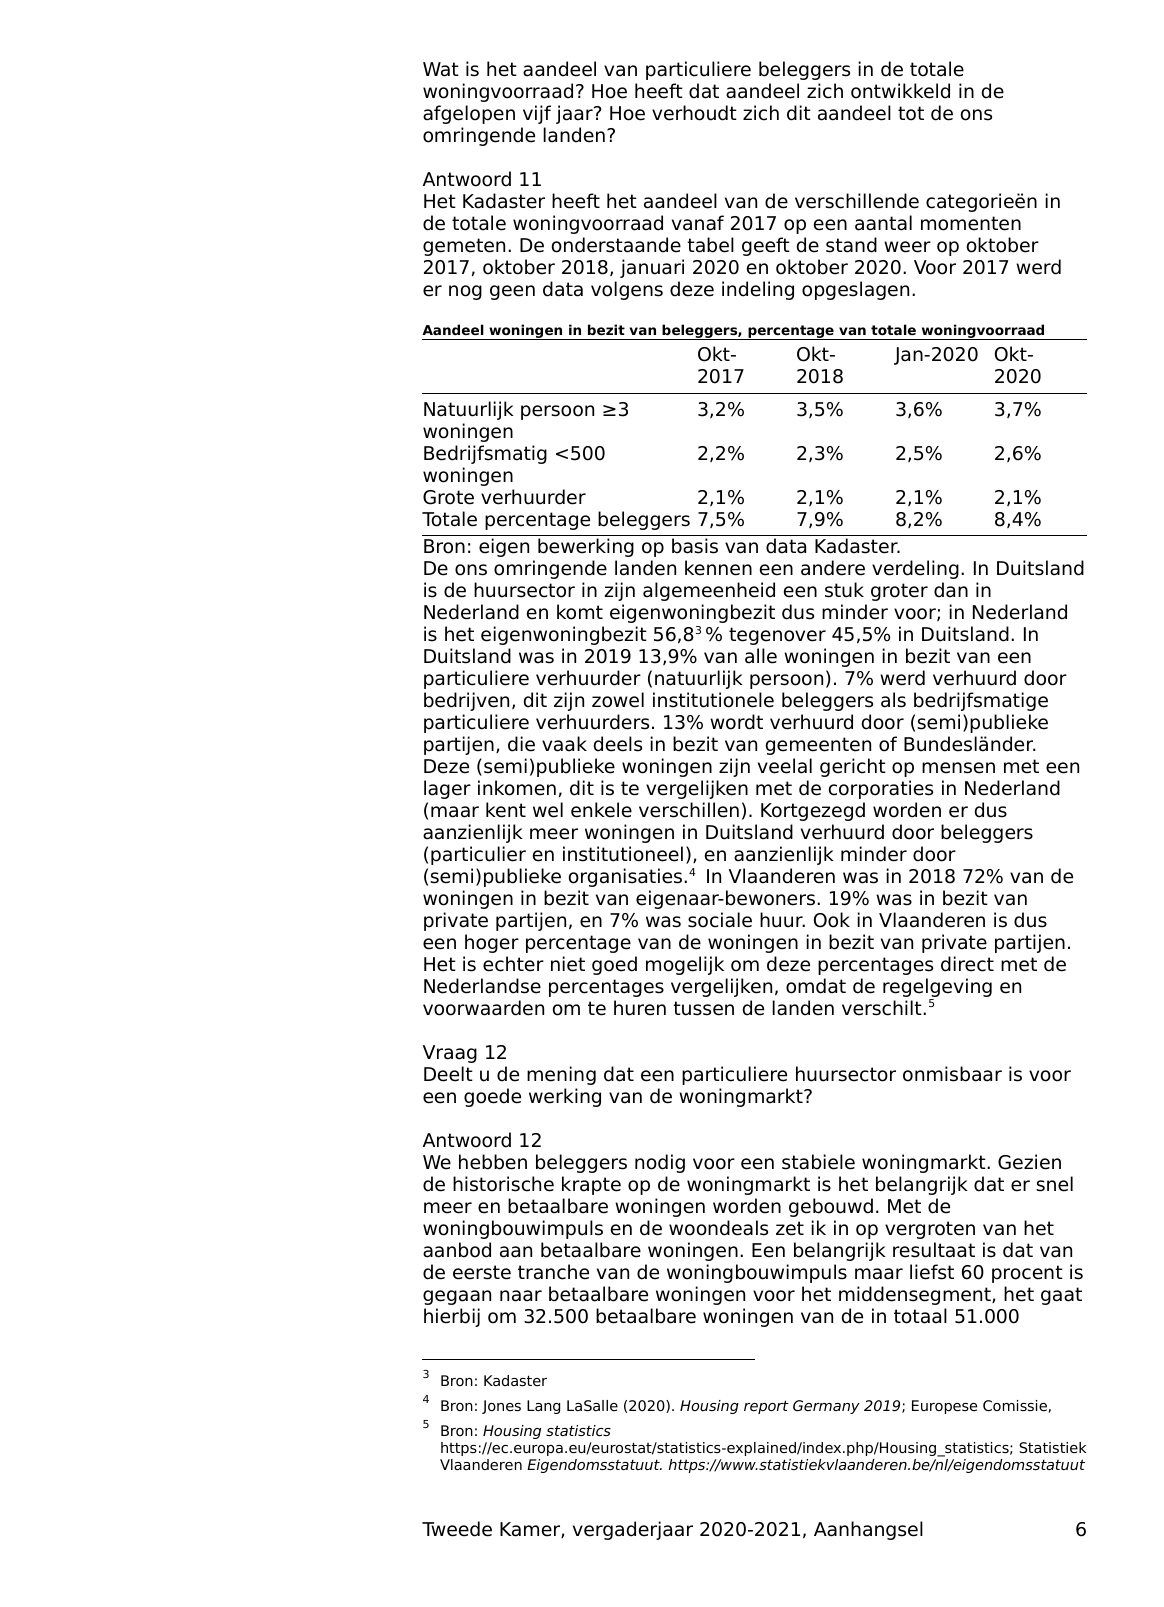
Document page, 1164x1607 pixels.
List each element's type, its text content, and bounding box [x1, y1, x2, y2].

table_cell Okt-2020 [988, 340, 1087, 393]
text Bron: Housing statistics https://ec.europa.eu/eurostat/statistics-explained/index.php/Housing_statistics; Statistiek Vlaanderen Eigendomsstatuut. https://www.statistiekvlaanderen.be/nl/eigendomsstatuut [422, 1418, 1087, 1474]
table_cell 8,4% [988, 509, 1087, 535]
table_cell 3,5% [790, 394, 889, 443]
table_cell [422, 340, 691, 393]
table_cell 8,2% [889, 509, 988, 535]
table_cell Okt-2018 [790, 340, 889, 393]
table_cell 2,6% [988, 443, 1087, 487]
table_cell Bron: eigen bewerking op basis van data Kadaster. [422, 536, 1087, 558]
table_cell 3,2% [691, 394, 790, 443]
table_cell 3,6% [889, 394, 988, 443]
table_cell 7,5% [691, 509, 790, 535]
text Antwoord 12 [422, 1130, 1087, 1152]
text Deelt u de mening dat een particuliere huursector onmisbaar is voor een goede werking van de woningmarkt? [422, 1064, 1087, 1108]
text De ons omringende landen kennen een andere verdeling. In Duitsland is de huursector in zijn algemeenheid een stuk groter dan in Nederland en komt eigenwoningbezit dus minder voor; in Nederland is het eigenwoningbezit 56,8% tegenover 45,5% in Duitsland. In Duitsland was in 2019 13,9% van alle woningen in bezit van een particuliere verhuurder (natuurlijk persoon). 7% werd verhuurd door bedrijven, dit zijn zowel institutionele beleggers als bedrijfsmatige particuliere verhuurders. 13% wordt verhuurd door (semi)publieke partijen, die vaak deels in bezit van gemeenten of Bundesländer. Deze (semi)publieke woningen zijn veelal gericht op mensen met een lager inkomen, dit is te vergelijken met de corporaties in Nederland (maar kent wel enkele verschillen). Kortgezegd worden er dus aanzienlijk meer woningen in Duitsland verhuurd door beleggers (particulier en institutioneel), en aanzienlijk minder door (semi)publieke organisaties. In Vlaanderen was in 2018 72% van de woningen in bezit van eigenaar-bewoners. 19% was in bezit van private partijen, en 7% was sociale huur. Ook in Vlaanderen is dus een hoger percentage van de woningen in bezit van private partijen. Het is echter niet goed mogelijk om deze percentages direct met de Nederlandse percentages vergelijken, omdat de regelgeving en voorwaarden om te huren tussen de landen verschilt. [422, 558, 1087, 1020]
table_cell 2,2% [691, 443, 790, 487]
table_cell Totale percentage beleggers [422, 509, 691, 535]
text Vraag 12 [422, 1042, 1087, 1064]
table_cell 2,5% [889, 443, 988, 487]
table_cell 2,1% [691, 487, 790, 509]
text We hebben beleggers nodig voor een stabiele woningmarkt. Gezien de historische krapte op de woningmarkt is het belangrijk dat er snel meer en betaalbare woningen worden gebouwd. Met de woningbouwimpuls en de woondeals zet ik in op vergroten van het aanbod aan betaalbare woningen. Een belangrijk resultaat is dat van de eerste tranche van de woningbouwimpuls maar liefst 60 procent is gegaan naar betaalbare woningen voor het middensegment, het gaat hierbij om 32.500 betaalbare woningen van de in totaal 51.000 [422, 1152, 1087, 1328]
table_cell 3,7% [988, 394, 1087, 443]
text Wat is het aandeel van particuliere beleggers in de totale woningvoorraad? Hoe heeft dat aandeel zich ontwikkeld in de afgelopen vijf jaar? Hoe verhoudt zich dit aandeel tot de ons omringende landen? [422, 59, 1087, 147]
text Antwoord 11 [422, 169, 1087, 191]
table_cell Grote verhuurder [422, 487, 691, 509]
table_cell 2,3% [790, 443, 889, 487]
table_cell 7,9% [790, 509, 889, 535]
table_cell Okt-2017 [691, 340, 790, 393]
table_cell 2,1% [988, 487, 1087, 509]
text Het Kadaster heeft het aandeel van de verschillende categorieën in de totale woningvoorraad vanaf 2017 op een aantal momenten gemeten. De onderstaande tabel geeft de stand weer op oktober 2017, oktober 2018, januari 2020 en oktober 2020. Voor 2017 werd er nog geen data volgens deze indeling opgeslagen. [422, 191, 1087, 301]
table_cell Natuurlijk persoon ≥3 woningen [422, 394, 691, 443]
table_cell Bedrijfsmatig <500 woningen [422, 443, 691, 487]
table_header Aandeel woningen in bezit van beleggers, percentage van totale woningvoorraad [422, 323, 1087, 339]
table_cell 2,1% [889, 487, 988, 509]
table_cell 2,1% [790, 487, 889, 509]
table_cell Jan-2020 [889, 340, 988, 393]
text Bron: Kadaster [422, 1368, 1087, 1391]
text Bron: Jones Lang LaSalle (2020). Housing report Germany 2019; Europese Comissie, [422, 1393, 1087, 1416]
